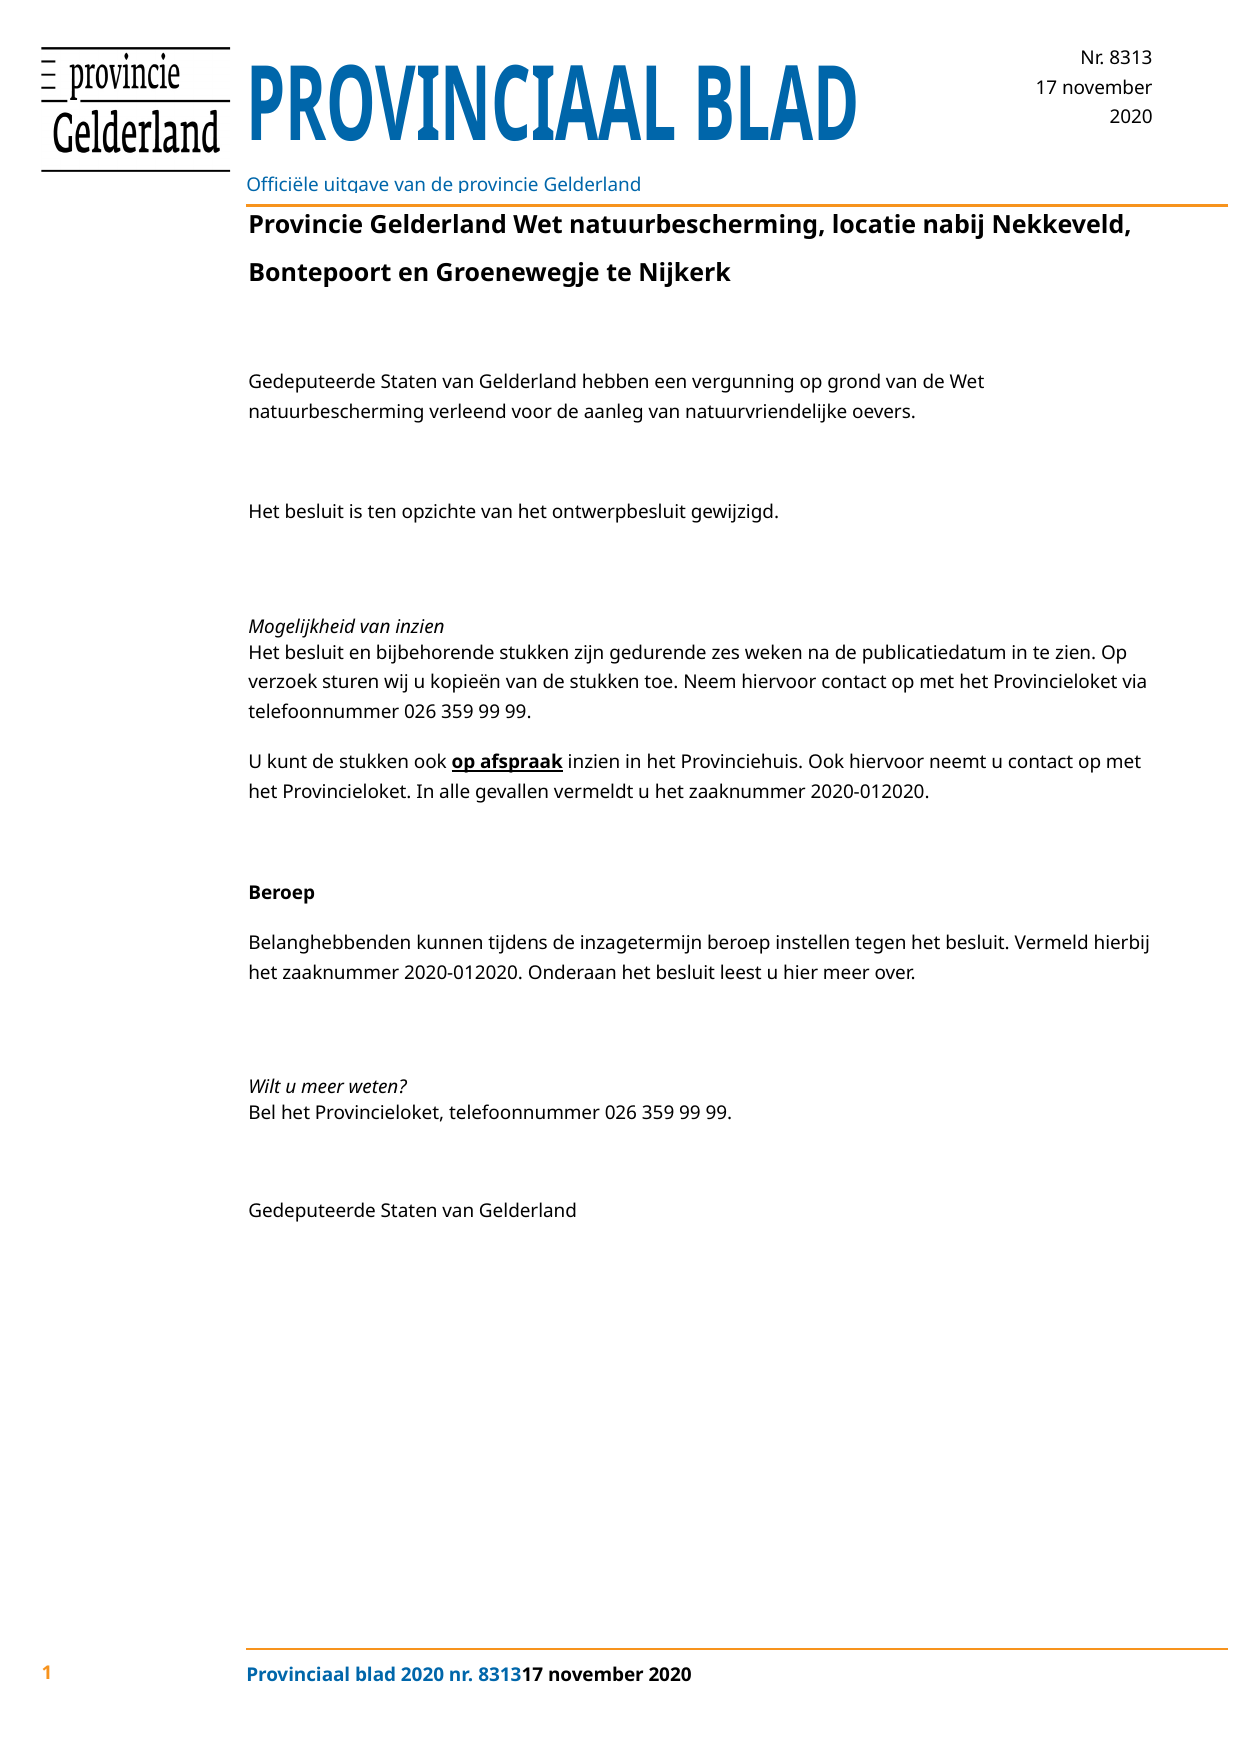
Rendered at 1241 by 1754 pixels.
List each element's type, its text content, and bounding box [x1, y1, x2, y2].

text Beroep [248, 879, 1152, 904]
text Bel het Provincieloket, telefoonnummer 026 359 99 99. [248, 1099, 1152, 1125]
text Wilt u meer weten? [248, 1073, 1152, 1099]
text Gedeputeerde Staten van Gelderland [248, 1197, 1152, 1223]
text Het besluit is ten opzichte van het ontwerpbesluit gewijzigd. [248, 499, 1152, 524]
text U kunt de stukken ook op afspraak inzien in het Provinciehuis. Ook hiervoor neemt u contact op met het Provincieloket. In alle gevallen vermeldt u het zaaknummer 2020-012020. [248, 748, 1152, 804]
picture [41, 47, 231, 172]
text Belanghebbenden kunnen tijdens de inzagetermijn beroep instellen tegen het besluit. Vermeld hierbij het zaaknummer 2020-012020. Onderaan het besluit leest u hier meer over. [248, 929, 1152, 984]
text Mogelijkheid van inzien [248, 613, 1152, 639]
text Provincie Gelderland Wet natuurbescherming, locatie nabij Nekkeveld, Bontepoort en Groenewegje te Nijkerk [248, 207, 1152, 288]
text Gedeputeerde Staten van Gelderland hebben een vergunning op grond van de Wet natuurbescherming verleend voor de aanleg van natuurvriendelijke oevers. [248, 368, 1152, 424]
text Het besluit en bijbehorende stukken zijn gedurende zes weken na de publicatiedatum in te zien. Op verzoek sturen wij u kopieën van de stukken toe. Neem hiervoor contact op met het Provincieloket via telefoonnummer 026 359 99 99. [248, 639, 1152, 724]
